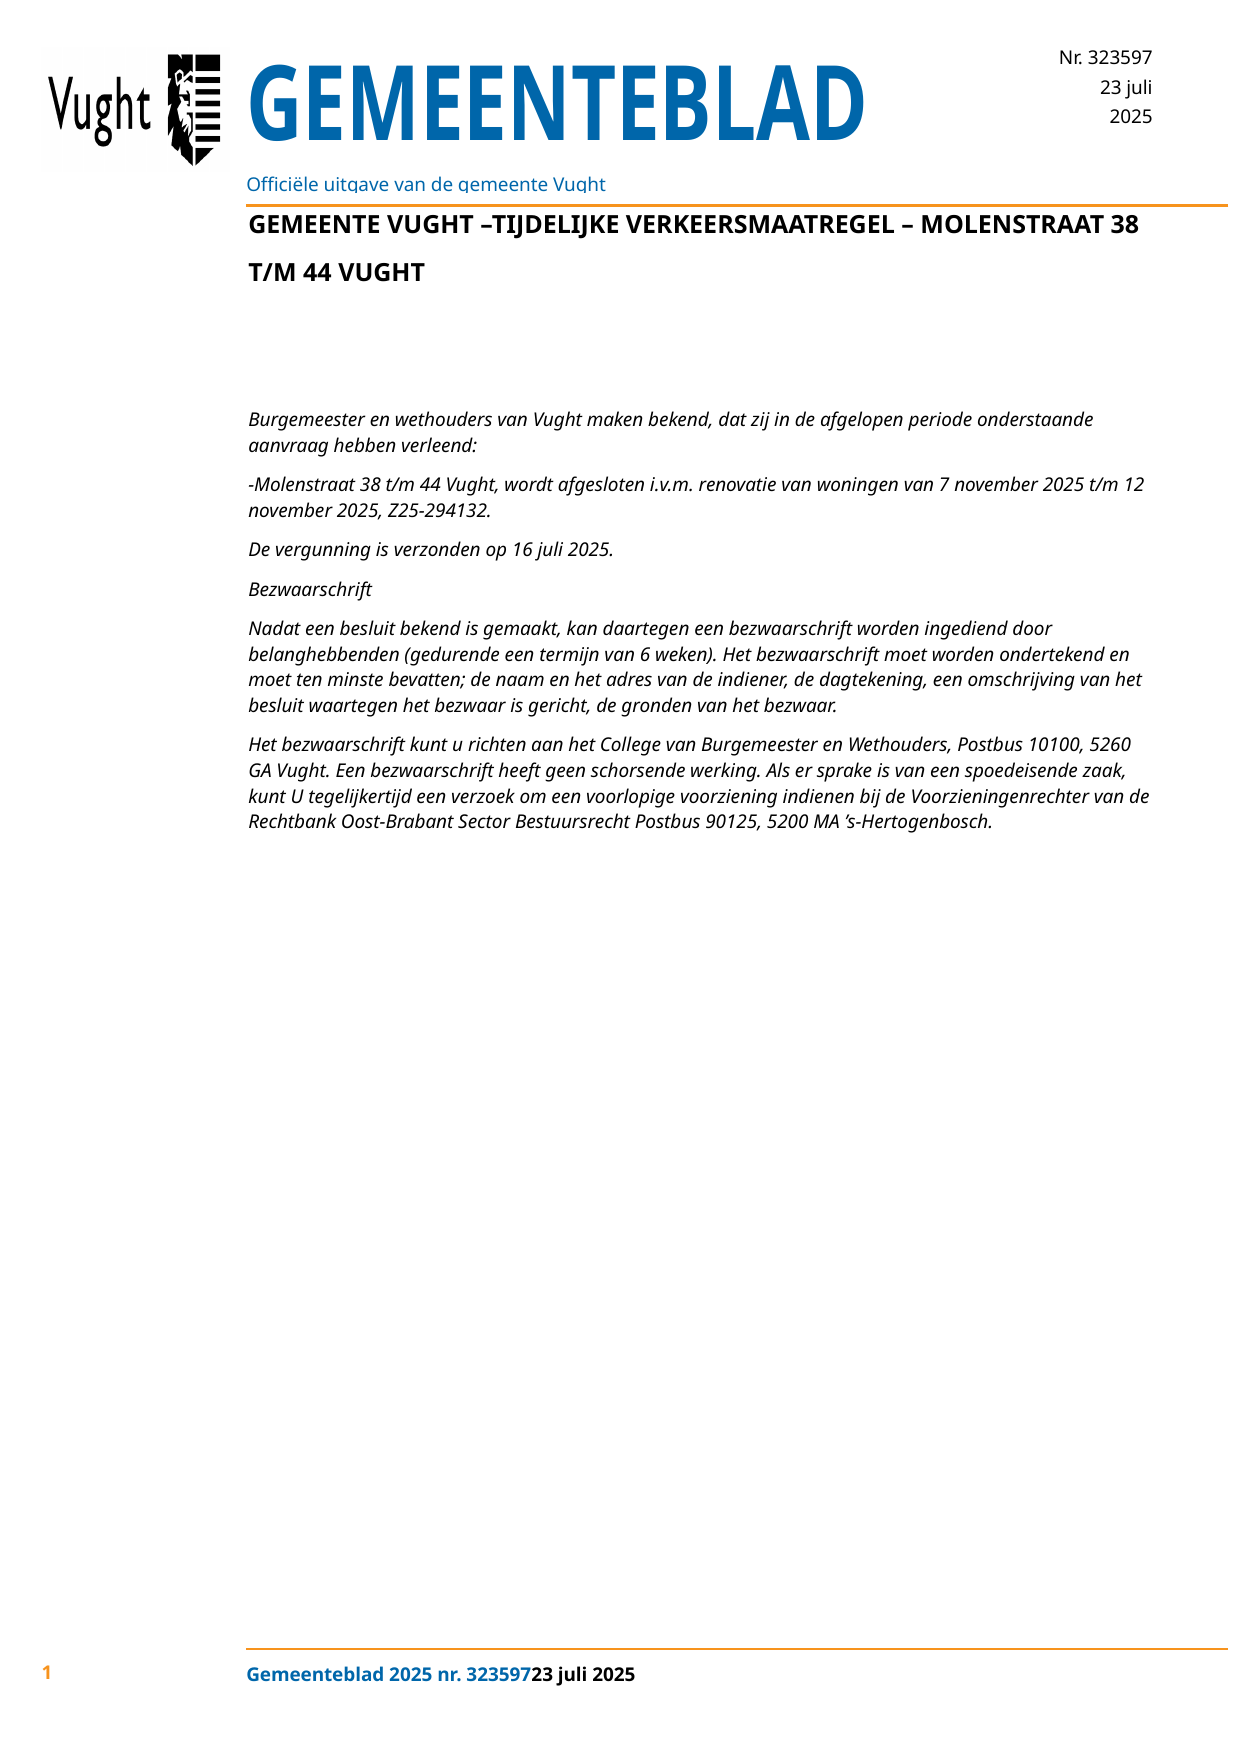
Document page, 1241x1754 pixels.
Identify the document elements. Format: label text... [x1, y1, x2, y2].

text GEMEENTE VUGHT –TIJDELIJKE VERKEERSMAATREGEL – MOLENSTRAAT 38 T/M 44 VUGHT [248, 207, 1152, 288]
text Nadat een besluit bekend is gemaakt, kan daartegen een bezwaarschrift worden ingediend door belanghebbenden (gedurende een termijn van 6 weken). Het bezwaarschrift moet worden ondertekend en moet ten minste bevatten; de naam en het adres van de indiener, de dagtekening, een omschrijving van het besluit waartegen het bezwaar is gericht, de gronden van het bezwaar. [248, 615, 1152, 718]
picture [41, 47, 231, 172]
text Het bezwaarschrift kunt u richten aan het College van Burgemeester en Wethouders, Postbus 10100, 5260 GA Vught. Een bezwaarschrift heeft geen schorsende werking. Als er sprake is van een spoedeisende zaak, kunt U tegelijkertijd een verzoek om een voorlopige voorziening indienen bij de Voorzieningenrechter van de Rechtbank Oost-Brabant Sector Bestuursrecht Postbus 90125, 5200 MA ’s-Hertogenbosch. [248, 731, 1152, 834]
text -Molenstraat 38 t/m 44 Vught, wordt afgesloten i.v.m. renovatie van woningen van 7 november 2025 t/m 12 november 2025, Z25-294132. [248, 471, 1152, 523]
text Bezwaarschrift [248, 576, 1152, 601]
text Burgemeester en wethouders van Vught maken bekend, dat zij in de afgelopen periode onderstaande aanvraag hebben verleend: [248, 406, 1152, 458]
text De vergunning is verzonden op 16 juli 2025. [248, 536, 1152, 562]
